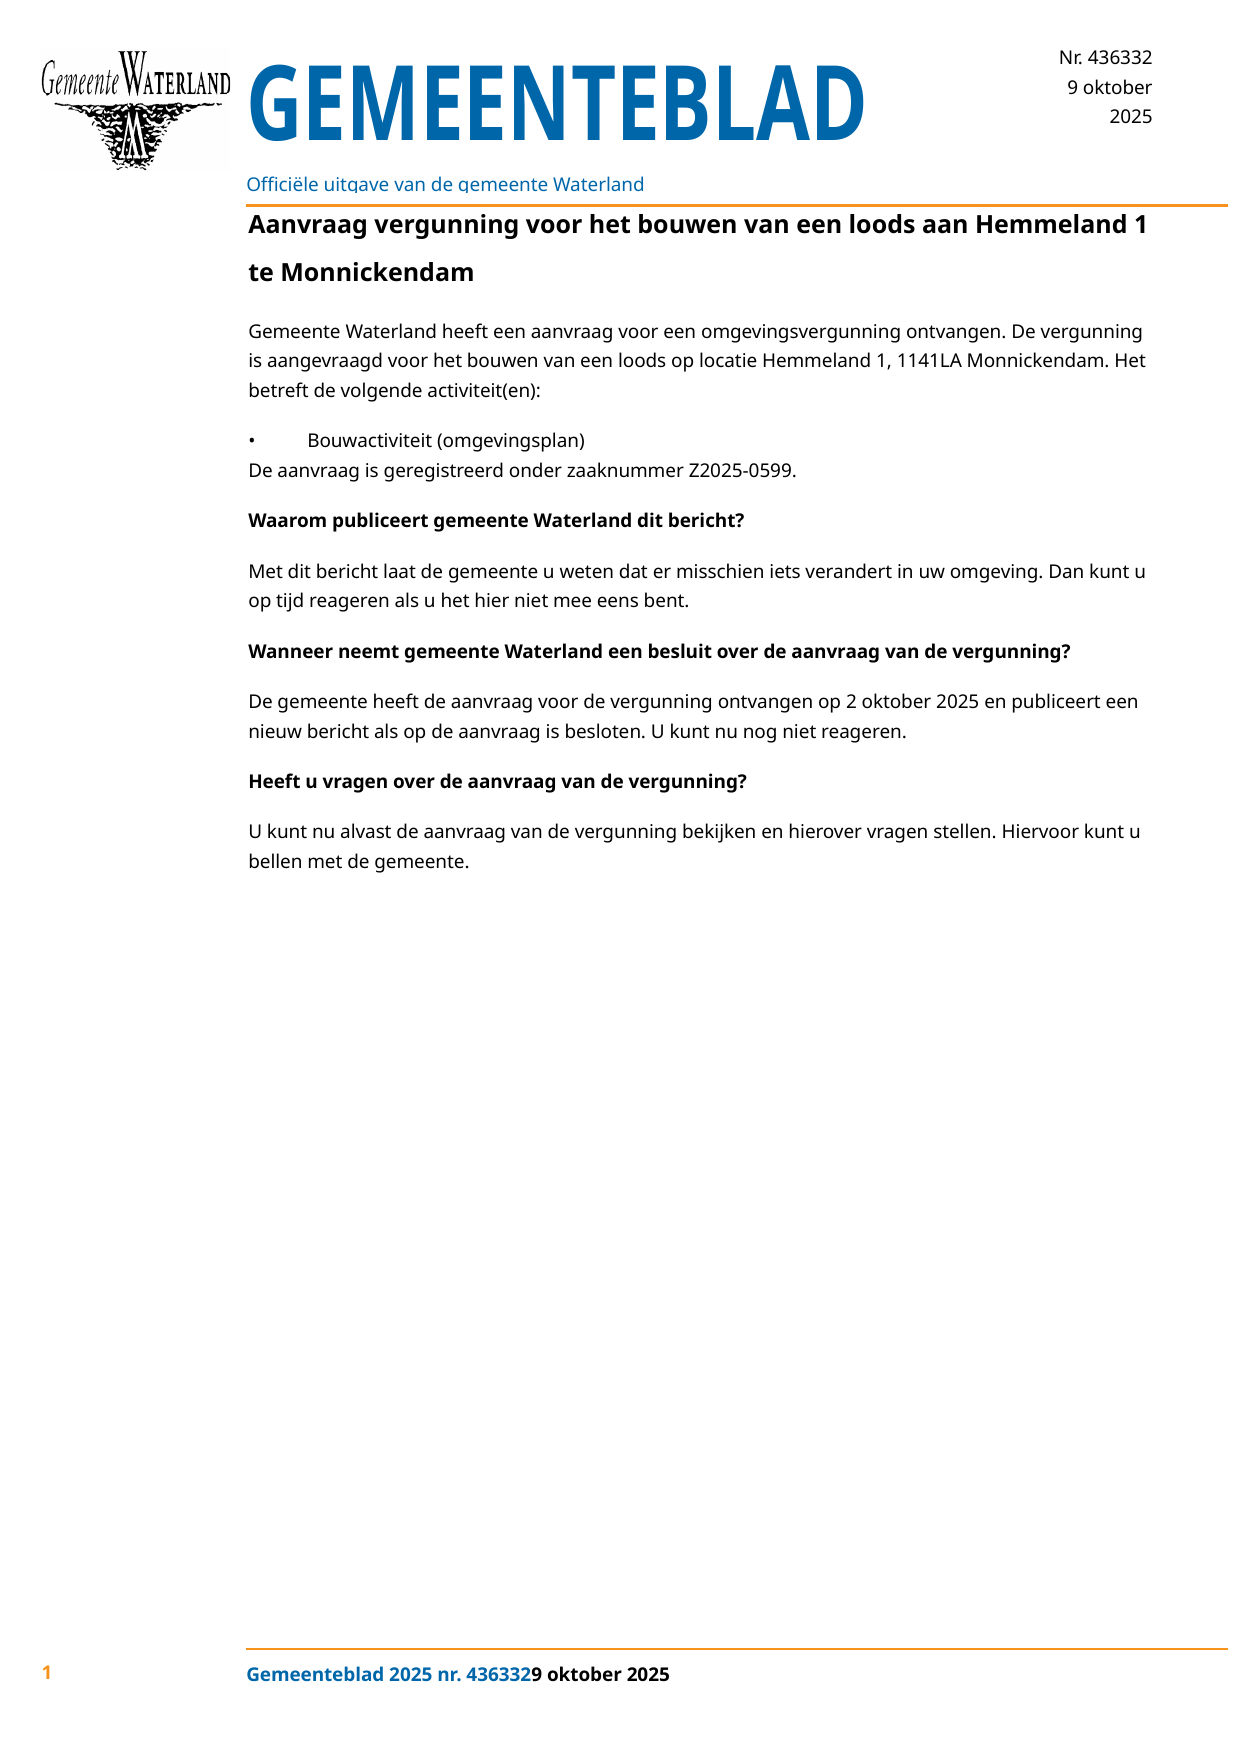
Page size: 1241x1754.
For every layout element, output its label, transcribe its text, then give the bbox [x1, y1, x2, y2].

list Bouwactiviteit (omgevingsplan) [248, 427, 1152, 453]
text Aanvraag vergunning voor het bouwen van een loods aan Hemmeland 1 te Monnickendam [248, 207, 1152, 288]
text U kunt nu alvast de aanvraag van de vergunning bekijken en hierover vragen stellen. Hiervoor kunt u bellen met de gemeente. [248, 819, 1152, 874]
text De gemeente heeft de aanvraag voor de vergunning ontvangen op 2 oktober 2025 en publiceert een nieuw bericht als op de aanvraag is besloten. U kunt nu nog niet reageren. [248, 688, 1152, 744]
text Heeft u vragen over de aanvraag van de vergunning? [248, 768, 1152, 794]
picture [41, 47, 231, 172]
text Met dit bericht laat de gemeente u weten dat er misschien iets verandert in uw omgeving. Dan kunt u op tijd reageren als u het hier niet mee eens bent. [248, 558, 1152, 613]
text Wanneer neemt gemeente Waterland een besluit over de aanvraag van de vergunning? [248, 638, 1152, 664]
text De aanvraag is geregistreerd onder zaaknummer Z2025-0599. [248, 457, 1152, 483]
text Waarom publiceert gemeente Waterland dit bericht? [248, 507, 1152, 533]
text Gemeente Waterland heeft een aanvraag voor een omgevingsvergunning ontvangen. De vergunning is aangevraagd voor het bouwen van een loods op locatie Hemmeland 1, 1141LA Monnickendam. Het betreft de volgende activiteit(en): [248, 318, 1152, 403]
